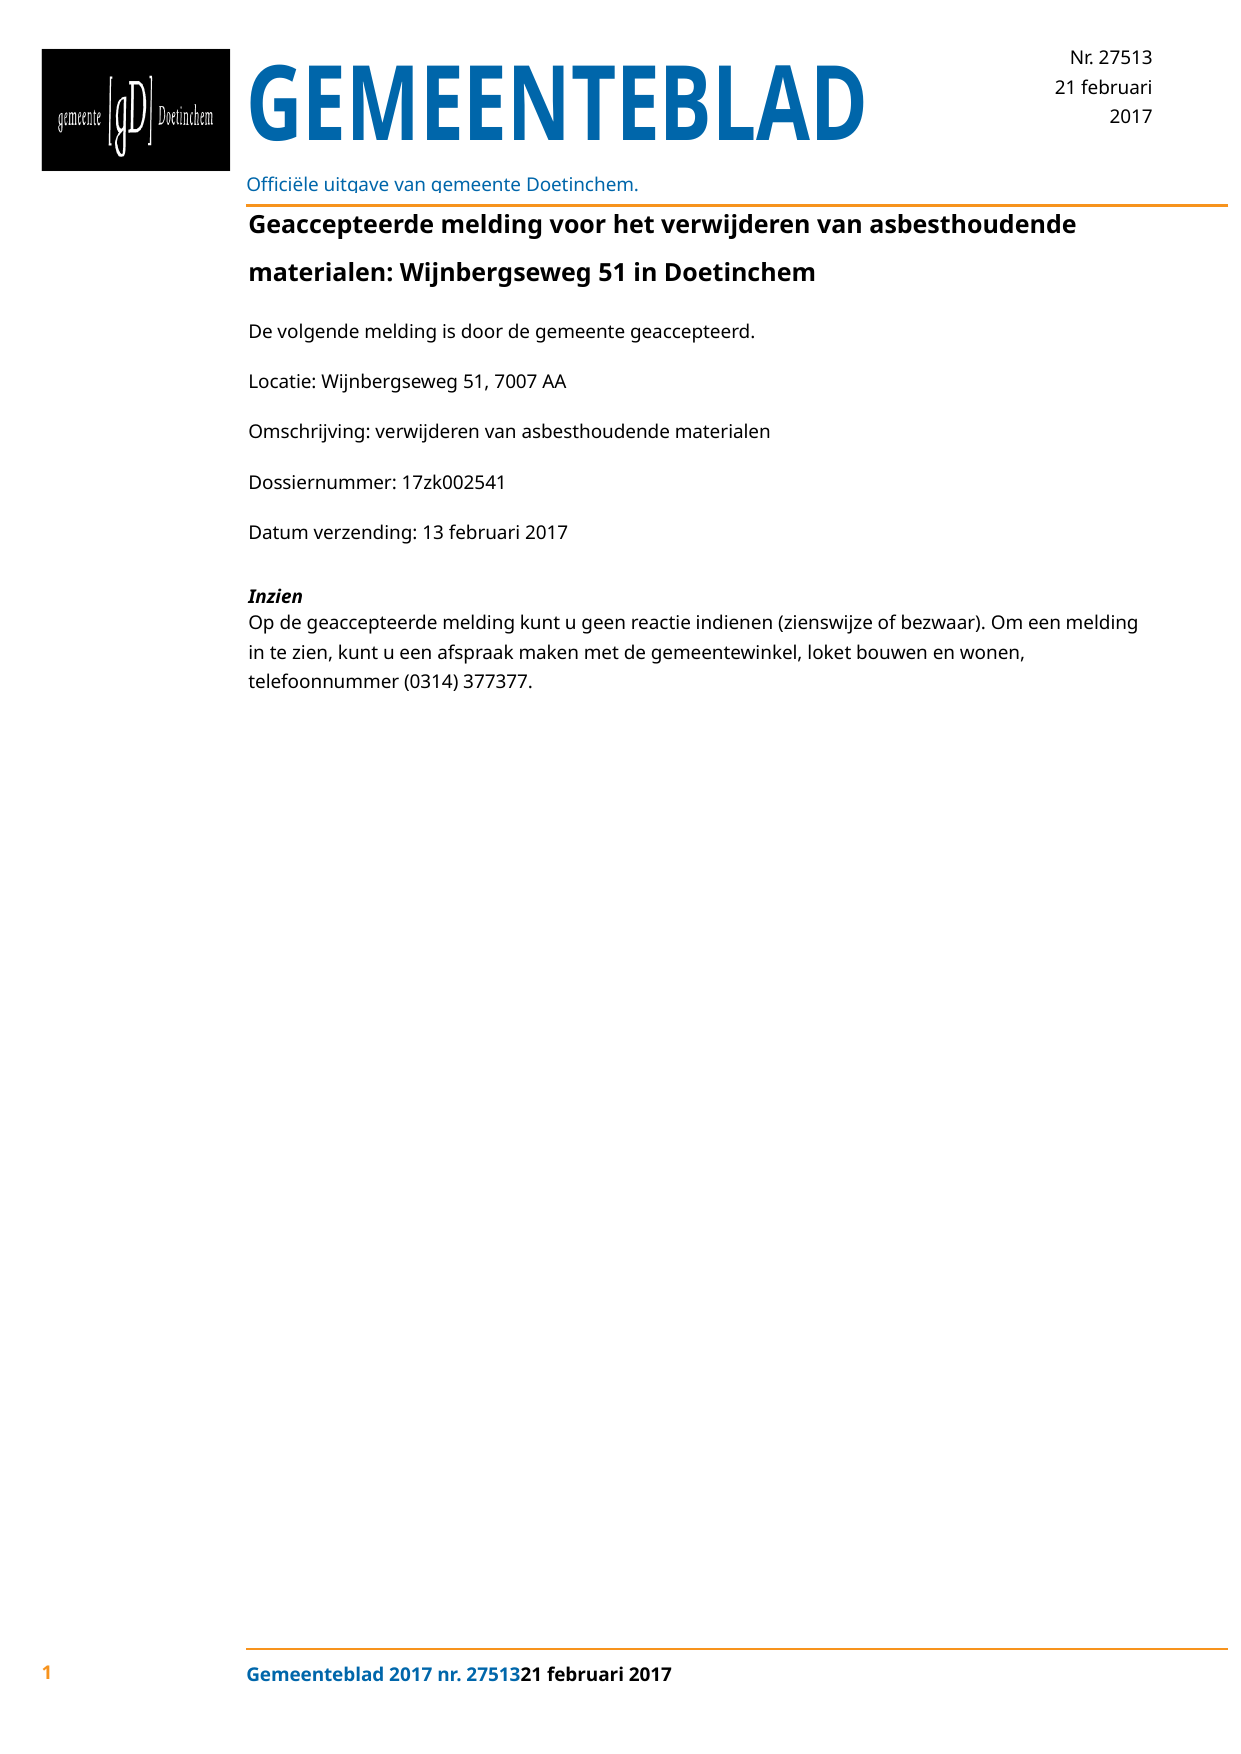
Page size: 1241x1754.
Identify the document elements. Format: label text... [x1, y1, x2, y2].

picture [41, 47, 231, 172]
text Omschrijving: verwijderen van asbesthoudende materialen [248, 419, 1152, 444]
text Locatie: Wijnbergseweg 51, 7007 AA [248, 368, 1152, 394]
text Datum verzending: 13 februari 2017 [248, 519, 1152, 545]
text Inzien [248, 583, 1152, 609]
text Dossiernummer: 17zk002541 [248, 469, 1152, 495]
text De volgende melding is door de gemeente geaccepteerd. [248, 318, 1152, 344]
text Geaccepteerde melding voor het verwijderen van asbesthoudende materialen: Wijnbergseweg 51 in Doetinchem [248, 207, 1152, 288]
text Op de geaccepteerde melding kunt u geen reactie indienen (zienswijze of bezwaar). Om een melding in te zien, kunt u een afspraak maken met de gemeentewinkel, loket bouwen en wonen, telefoonnummer (0314) 377377. [248, 609, 1152, 694]
